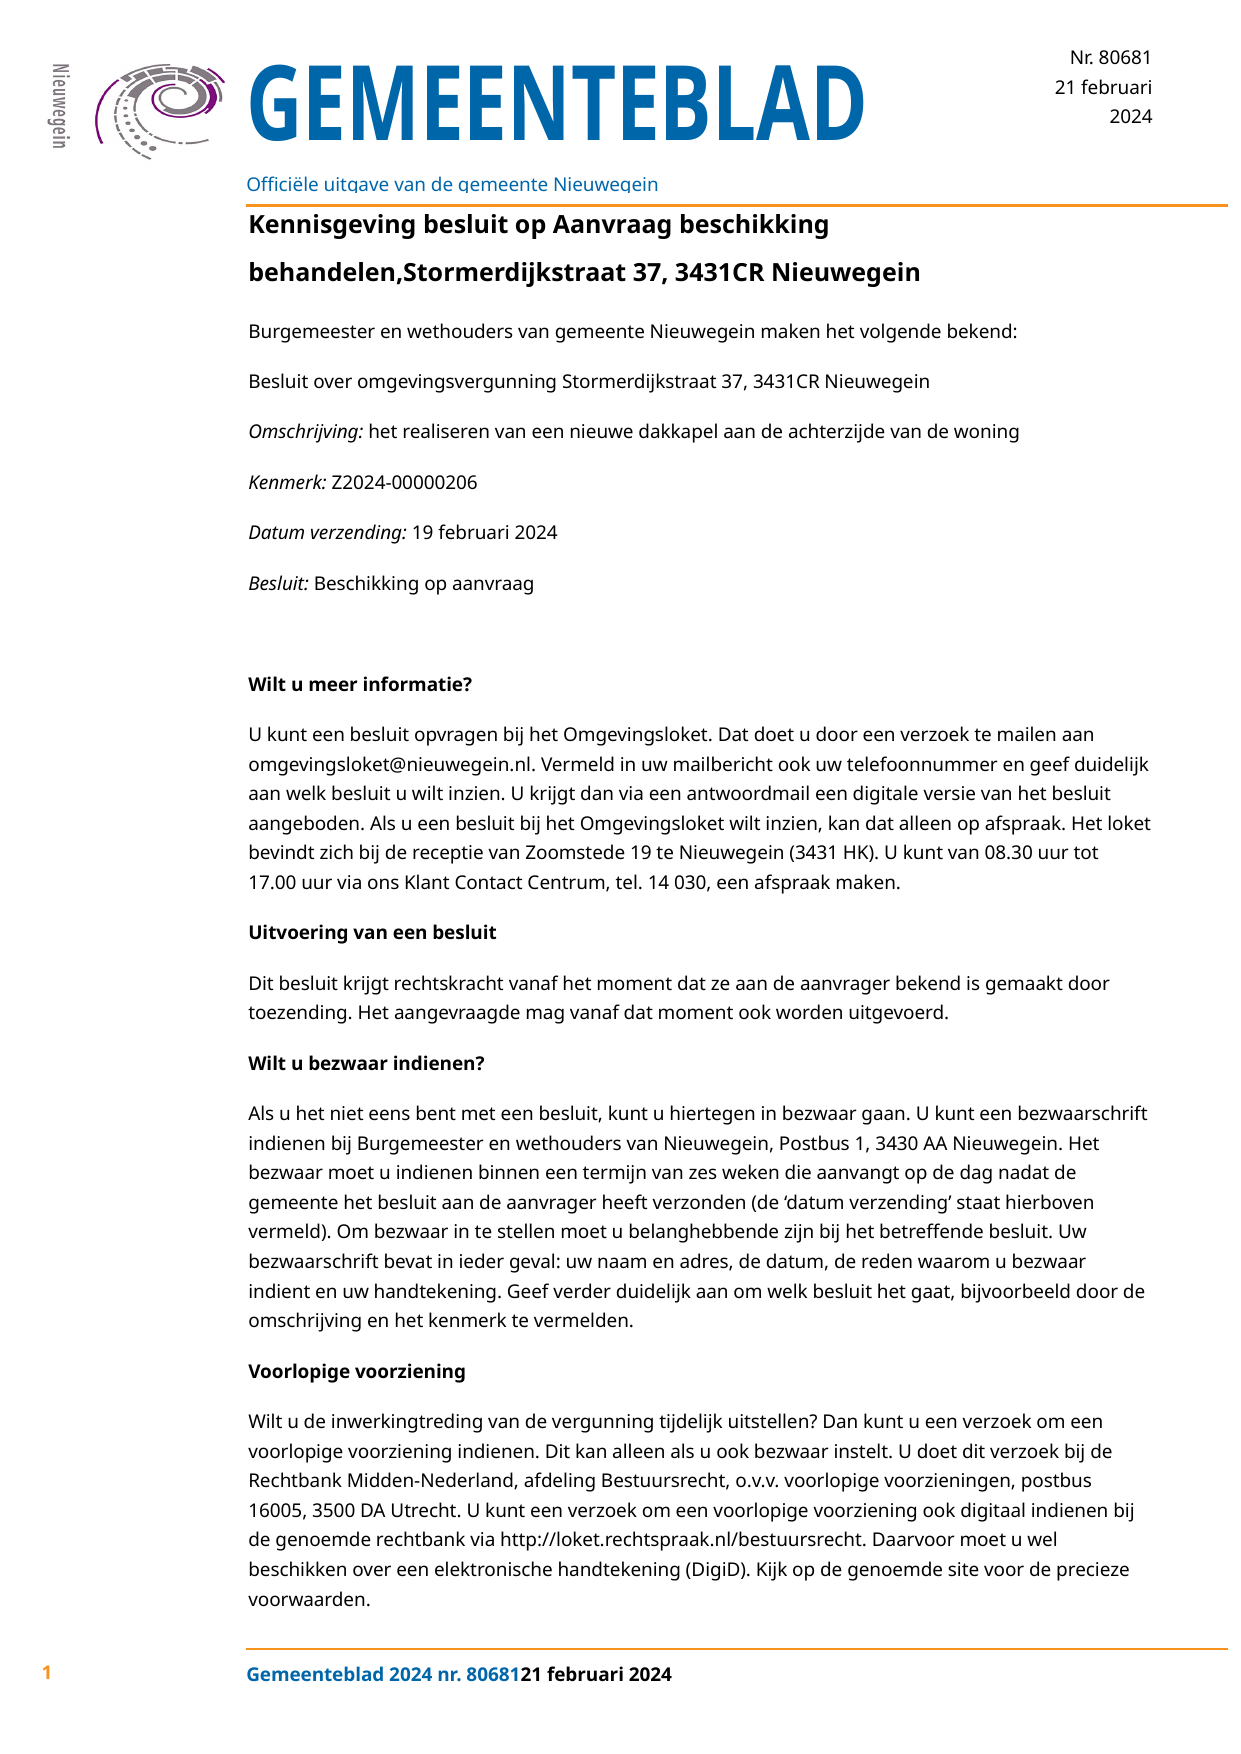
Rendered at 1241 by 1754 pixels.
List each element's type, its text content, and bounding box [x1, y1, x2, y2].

text Besluit: Beschikking op aanvraag [248, 570, 1152, 596]
text Uitvoering van een besluit [248, 919, 1152, 945]
text Burgemeester en wethouders van gemeente Nieuwegein maken het volgende bekend: [248, 318, 1152, 344]
text Dit besluit krijgt rechtskracht vanaf het moment dat ze aan de aanvrager bekend is gemaakt door toezending. Het aangevraagde mag vanaf dat moment ook worden uitgevoerd. [248, 970, 1152, 1025]
text Wilt u meer informatie? [248, 671, 1152, 697]
text Als u het niet eens bent met een besluit, kunt u hiertegen in bezwaar gaan. U kunt een bezwaarschrift indienen bij Burgemeester en wethouders van Nieuwegein, Postbus 1, 3430 AA Nieuwegein. Het bezwaar moet u indienen binnen een termijn van zes weken die aanvangt op de dag nadat de gemeente het besluit aan de aanvrager heeft verzonden (de ‘datum verzending’ staat hierboven vermeld). Om bezwaar in te stellen moet u belanghebbende zijn bij het betreffende besluit. Uw bezwaarschrift bevat in ieder geval: uw naam en adres, de datum, de reden waarom u bezwaar indient en uw handtekening. Geef verder duidelijk aan om welk besluit het gaat, bijvoorbeeld door de omschrijving en het kenmerk te vermelden. [248, 1100, 1152, 1333]
text Datum verzending: 19 februari 2024 [248, 519, 1152, 545]
text Voorlopige voorziening [248, 1358, 1152, 1384]
text Besluit over omgevingsvergunning Stormerdijkstraat 37, 3431CR Nieuwegein [248, 368, 1152, 394]
text Omschrijving: het realiseren van een nieuwe dakkapel aan de achterzijde van de woning [248, 419, 1152, 444]
text Wilt u bezwaar indienen? [248, 1050, 1152, 1076]
text Kenmerk: Z2024-00000206 [248, 469, 1152, 495]
picture [41, 47, 231, 172]
text Wilt u de inwerkingtreding van de vergunning tijdelijk uitstellen? Dan kunt u een verzoek om een voorlopige voorziening indienen. Dit kan alleen als u ook bezwaar instelt. U doet dit verzoek bij de Rechtbank Midden-Nederland, afdeling Bestuursrecht, o.v.v. voorlopige voorzieningen, postbus 16005, 3500 DA Utrecht. U kunt een verzoek om een voorlopige voorziening ook digitaal indienen bij de genoemde rechtbank via http://loket.rechtspraak.nl/bestuursrecht. Daarvoor moet u wel beschikken over een elektronische handtekening (DigiD). Kijk op de genoemde site voor de precieze voorwaarden. [248, 1408, 1152, 1612]
text Kennisgeving besluit op Aanvraag beschikking behandelen,Stormerdijkstraat 37, 3431CR Nieuwegein [248, 207, 1152, 288]
text U kunt een besluit opvragen bij het Omgevingsloket. Dat doet u door een verzoek te mailen aan omgevingsloket@nieuwegein.nl. Vermeld in uw mailbericht ook uw telefoonnummer en geef duidelijk aan welk besluit u wilt inzien. U krijgt dan via een antwoordmail een digitale versie van het besluit aangeboden. Als u een besluit bij het Omgevingsloket wilt inzien, kan dat alleen op afspraak. Het loket bevindt zich bij de receptie van Zoomstede 19 te Nieuwegein (3431 HK). U kunt van 08.30 uur tot 17.00 uur via ons Klant Contact Centrum, tel. 14 030, een afspraak maken. [248, 721, 1152, 895]
